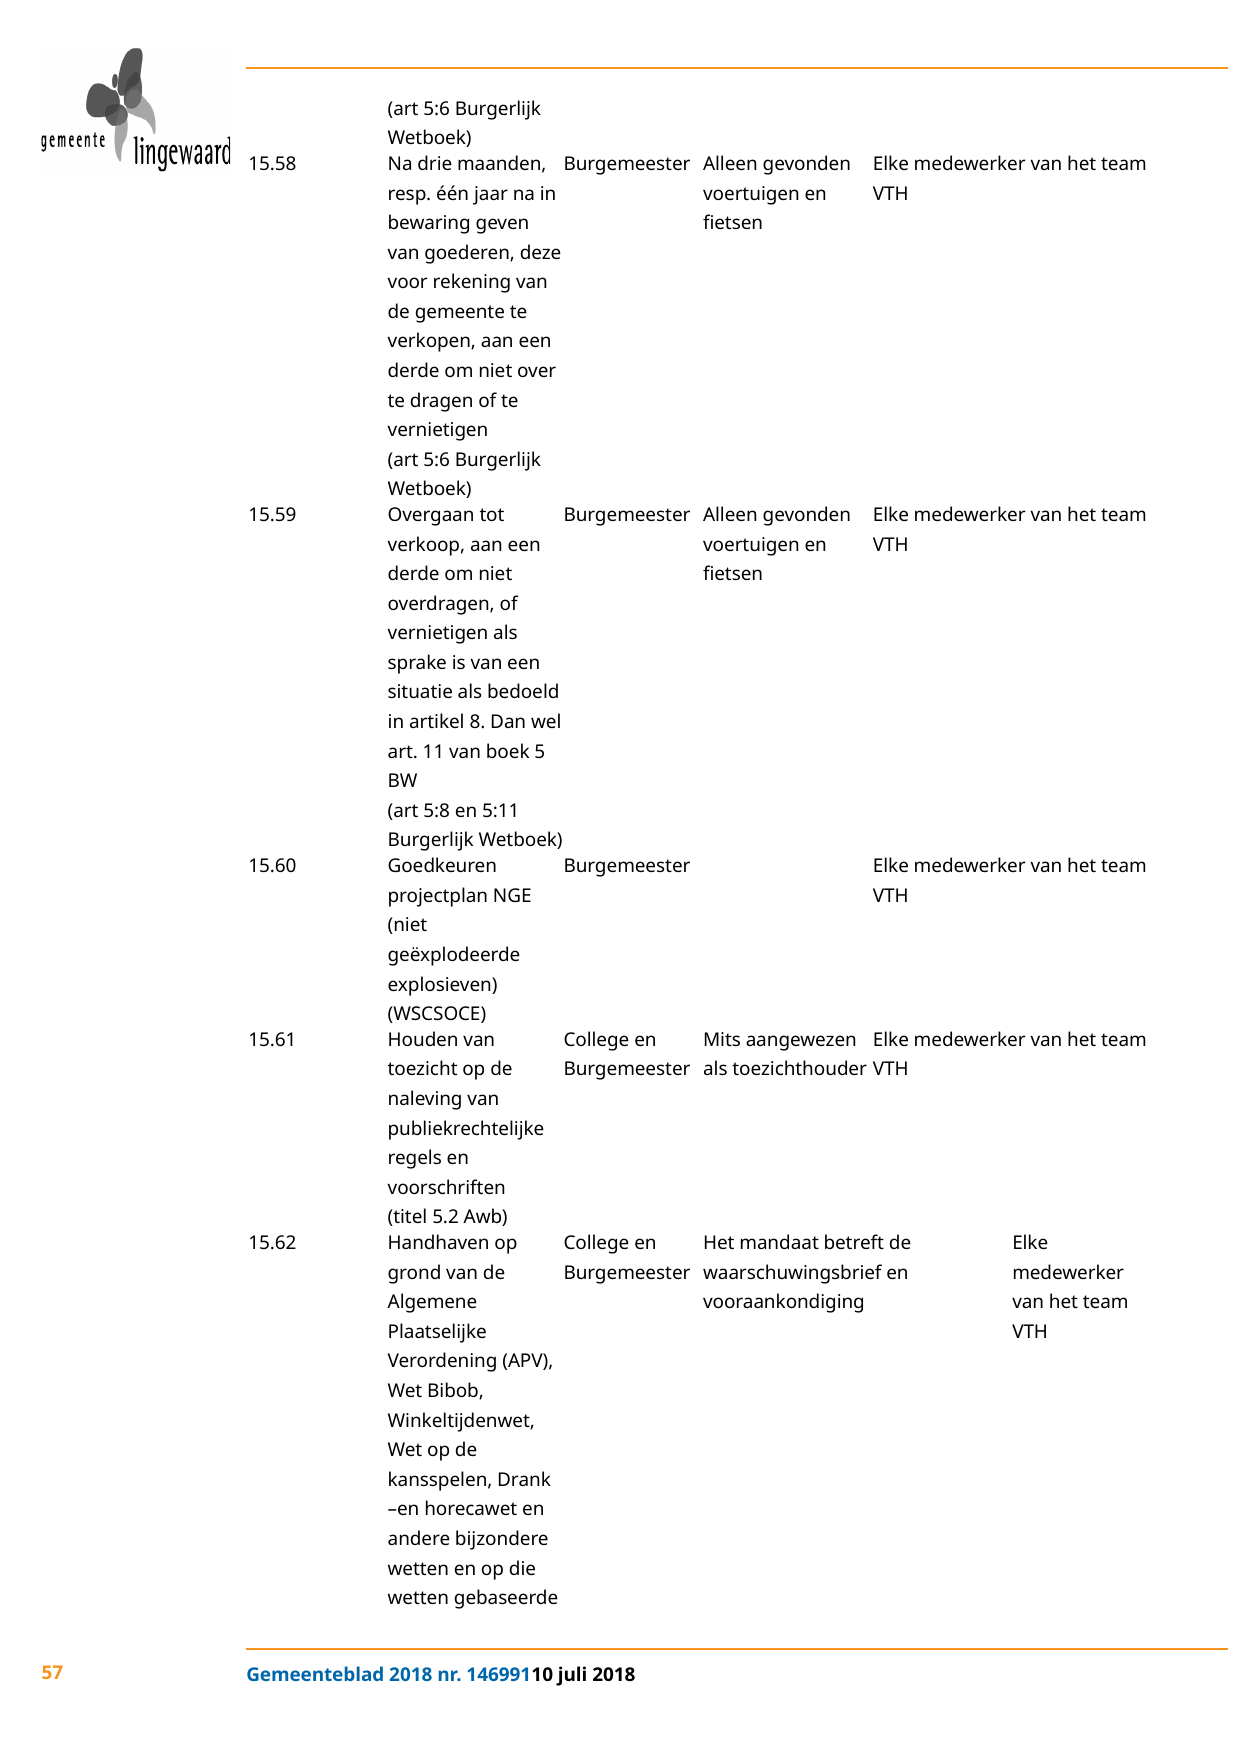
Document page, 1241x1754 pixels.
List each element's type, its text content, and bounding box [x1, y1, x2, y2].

table_cell Burgemeester [563, 150, 703, 501]
table_cell Elke medewerker van het team VTH [873, 501, 1152, 852]
table_cell Goedkeuren projectplan NGE (niet geëxplodeerde explosieven) (WSCSOCE) [388, 853, 563, 1026]
table_cell [563, 95, 703, 150]
table_cell Na drie maanden, resp. één jaar na in bewaring geven van goederen, deze voor rekening van de gemeente te verkopen, aan een derde om niet over te dragen of te vernietigen (art 5:6 Burgerlijk Wetboek) [388, 150, 563, 501]
table_cell Elke medewerker van het team VTH [873, 150, 1152, 501]
table_cell Elke medewerker van het team VTH [1012, 1229, 1152, 1610]
table_cell 15.58 [248, 150, 387, 501]
table_cell 15.61 [248, 1026, 387, 1229]
table_cell Alleen gevonden voertuigen en fietsen [703, 150, 873, 501]
table_cell Houden van toezicht op de naleving van publiekrechtelijke regels en voorschriften (titel 5.2 Awb) [388, 1026, 563, 1229]
table_cell Mits aangewezen als toezichthouder [703, 1026, 873, 1229]
table_cell Overgaan tot verkoop, aan een derde om niet overdragen, of vernietigen als sprake is van een situatie als bedoeld in artikel 8. Dan wel art. 11 van boek 5 BW (art 5:8 en 5:11 Burgerlijk Wetboek) [388, 501, 563, 852]
table_cell College en Burgemeester [563, 1026, 703, 1229]
table_cell 15.59 [248, 501, 387, 852]
table_cell Burgemeester [563, 501, 703, 852]
table_cell (art 5:6 Burgerlijk Wetboek) [388, 95, 563, 150]
table_cell [703, 95, 873, 150]
table_cell Elke medewerker van het team VTH [873, 1026, 1152, 1229]
table_cell College en Burgemeester [563, 1229, 703, 1610]
table_cell Het mandaat betreft de waarschuwingsbrief en vooraankondiging [703, 1229, 1012, 1610]
picture [41, 47, 231, 172]
table_cell Burgemeester [563, 853, 703, 1026]
table_cell 15.62 [248, 1229, 387, 1610]
table_cell Elke medewerker van het team VTH [873, 853, 1152, 1026]
table_cell [703, 853, 873, 1026]
table_cell [248, 95, 387, 150]
table_cell 15.60 [248, 853, 387, 1026]
table_cell Handhaven op grond van de Algemene Plaatselijke Verordening (APV), Wet Bibob, Winkeltijdenwet, Wet op de kansspelen, Drank –en horecawet en andere bijzondere wetten en op die wetten gebaseerde [388, 1229, 563, 1610]
table_cell [873, 95, 1152, 150]
table_cell Alleen gevonden voertuigen en fietsen [703, 501, 873, 852]
